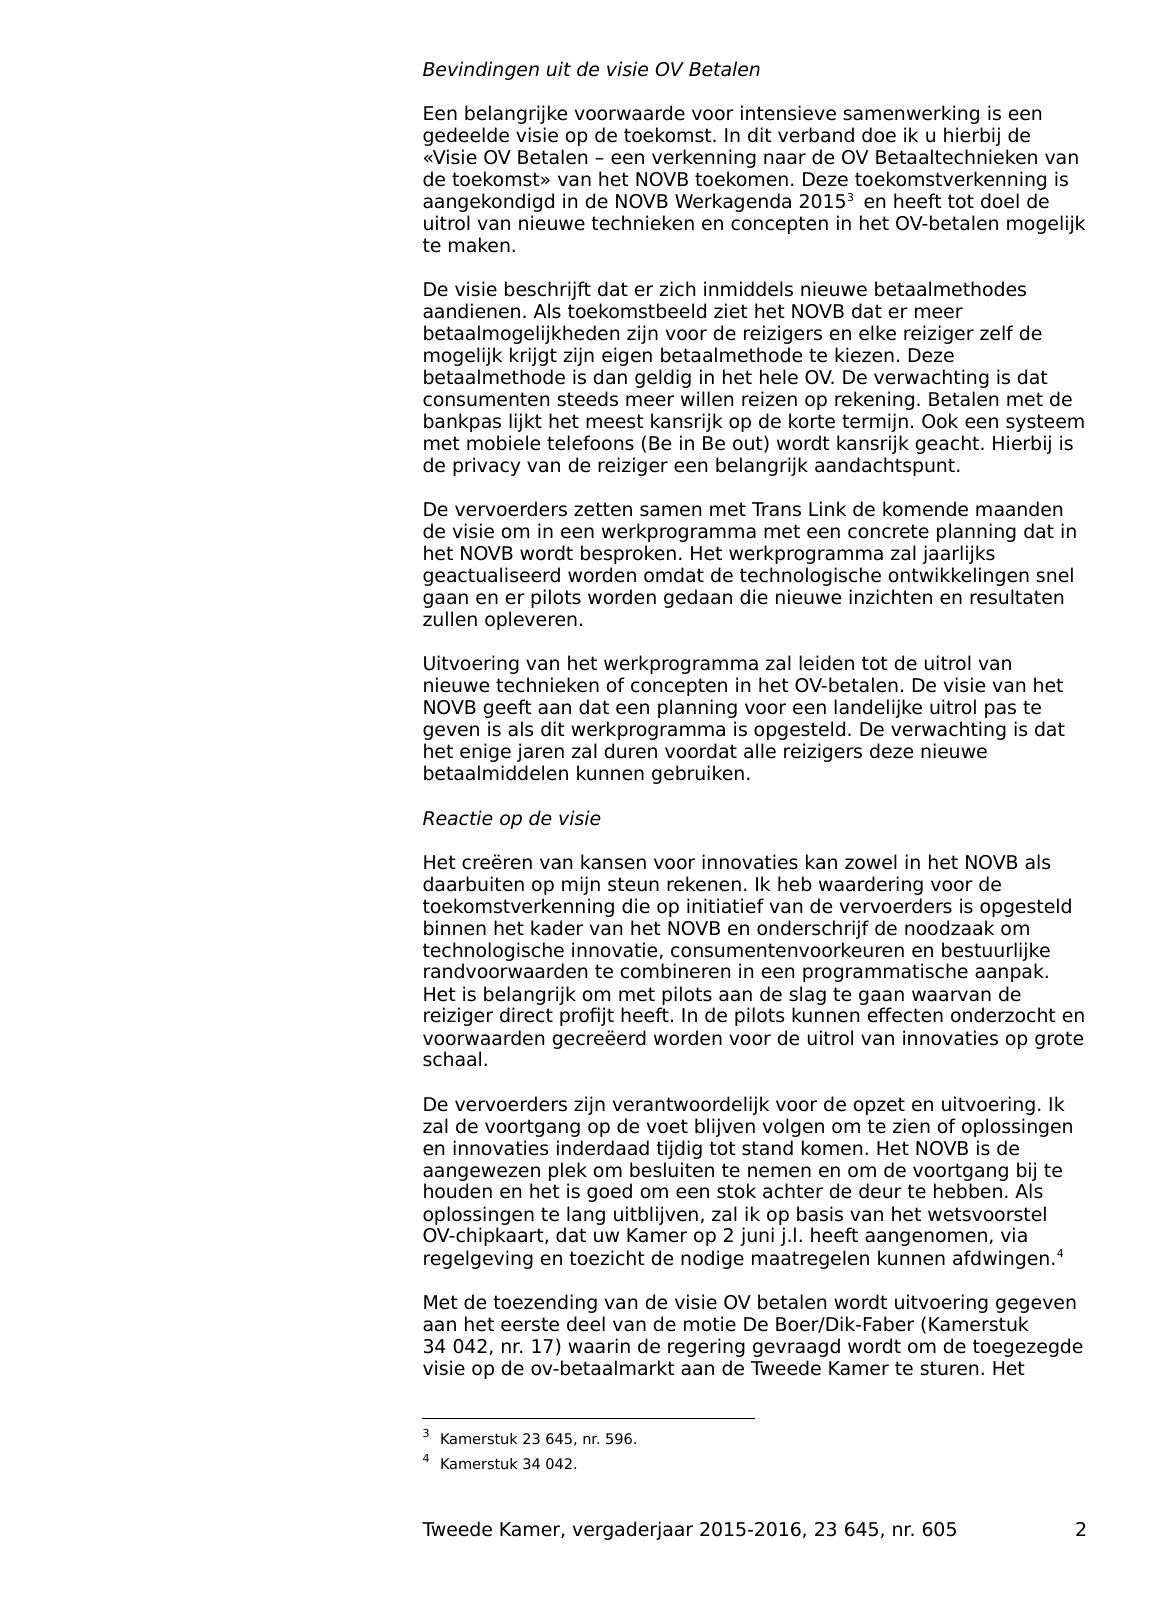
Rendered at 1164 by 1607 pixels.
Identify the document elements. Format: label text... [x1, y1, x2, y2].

subtitle Reactie op de visie [422, 807, 1087, 829]
text Kamerstuk 23 645, nr. 596. [422, 1427, 1087, 1449]
text Het is belangrijk om met pilots aan de slag te gaan waarvan de reiziger direct profijt heeft. In de pilots kunnen effecten onderzocht en voorwaarden gecreëerd worden voor de uitrol van innovaties op grote schaal. [422, 983, 1087, 1071]
text De vervoerders zetten samen met Trans Link de komende maanden de visie om in een werkprogramma met een concrete planning dat in het NOVB wordt besproken. Het werkprogramma zal jaarlijks geactualiseerd worden omdat de technologische ontwikkelingen snel gaan en er pilots worden gedaan die nieuwe inzichten en resultaten zullen opleveren. [422, 499, 1087, 631]
text De visie beschrijft dat er zich inmiddels nieuwe betaalmethodes aandienen. Als toekomstbeeld ziet het NOVB dat er meer betaalmogelijkheden zijn voor de reizigers en elke reiziger zelf de mogelijk krijgt zijn eigen betaalmethode te kiezen. Deze betaalmethode is dan geldig in het hele OV. De verwachting is dat consumenten steeds meer willen reizen op rekening. Betalen met de bankpas lijkt het meest kansrijk op de korte termijn. Ook een systeem met mobiele telefoons (Be in Be out) wordt kansrijk geacht. Hierbij is de privacy van de reiziger een belangrijk aandachtspunt. [422, 279, 1087, 477]
text De vervoerders zijn verantwoordelijk voor de opzet en uitvoering. Ik zal de voortgang op de voet blijven volgen om te zien of oplossingen en innovaties inderdaad tijdig tot stand komen. Het NOVB is de aangewezen plek om besluiten te nemen en om de voortgang bij te houden en het is goed om een stok achter de deur te hebben. Als oplossingen te lang uitblijven, zal ik op basis van het wetsvoorstel OV-chipkaart, dat uw Kamer op 2 juni j.l. heeft aangenomen, via regelgeving en toezicht de nodige maatregelen kunnen afdwingen. [422, 1093, 1087, 1269]
subtitle Bevindingen uit de visie OV Betalen [422, 59, 1087, 81]
text Een belangrijke voorwaarde voor intensieve samenwerking is een gedeelde visie op de toekomst. In dit verband doe ik u hierbij de «Visie OV Betalen – een verkenning naar de OV Betaaltechnieken van de toekomst» van het NOVB toekomen. Deze toekomstverkenning is aangekondigd in de NOVB Werkagenda 2015 en heeft tot doel de uitrol van nieuwe technieken en concepten in het OV-betalen mogelijk te maken. [422, 103, 1087, 257]
text Het creëren van kansen voor innovaties kan zowel in het NOVB als daarbuiten op mijn steun rekenen. Ik heb waardering voor de toekomstverkenning die op initiatief van de vervoerders is opgesteld binnen het kader van het NOVB en onderschrijf de noodzaak om technologische innovatie, consumentenvoorkeuren en bestuurlijke randvoorwaarden te combineren in een programmatische aanpak. [422, 852, 1087, 983]
text Met de toezending van de visie OV betalen wordt uitvoering gegeven aan het eerste deel van de motie De Boer/Dik-Faber (Kamerstuk 34 042, nr. 17) waarin de regering gevraagd wordt om de toegezegde visie op de ov-betaalmarkt aan de Tweede Kamer te sturen. Het [422, 1292, 1087, 1379]
text Kamerstuk 34 042. [422, 1452, 1087, 1474]
text Uitvoering van het werkprogramma zal leiden tot de uitrol van nieuwe technieken of concepten in het OV-betalen. De visie van het NOVB geeft aan dat een planning voor een landelijke uitrol pas te geven is als dit werkprogramma is opgesteld. De verwachting is dat het enige jaren zal duren voordat alle reizigers deze nieuwe betaalmiddelen kunnen gebruiken. [422, 653, 1087, 785]
